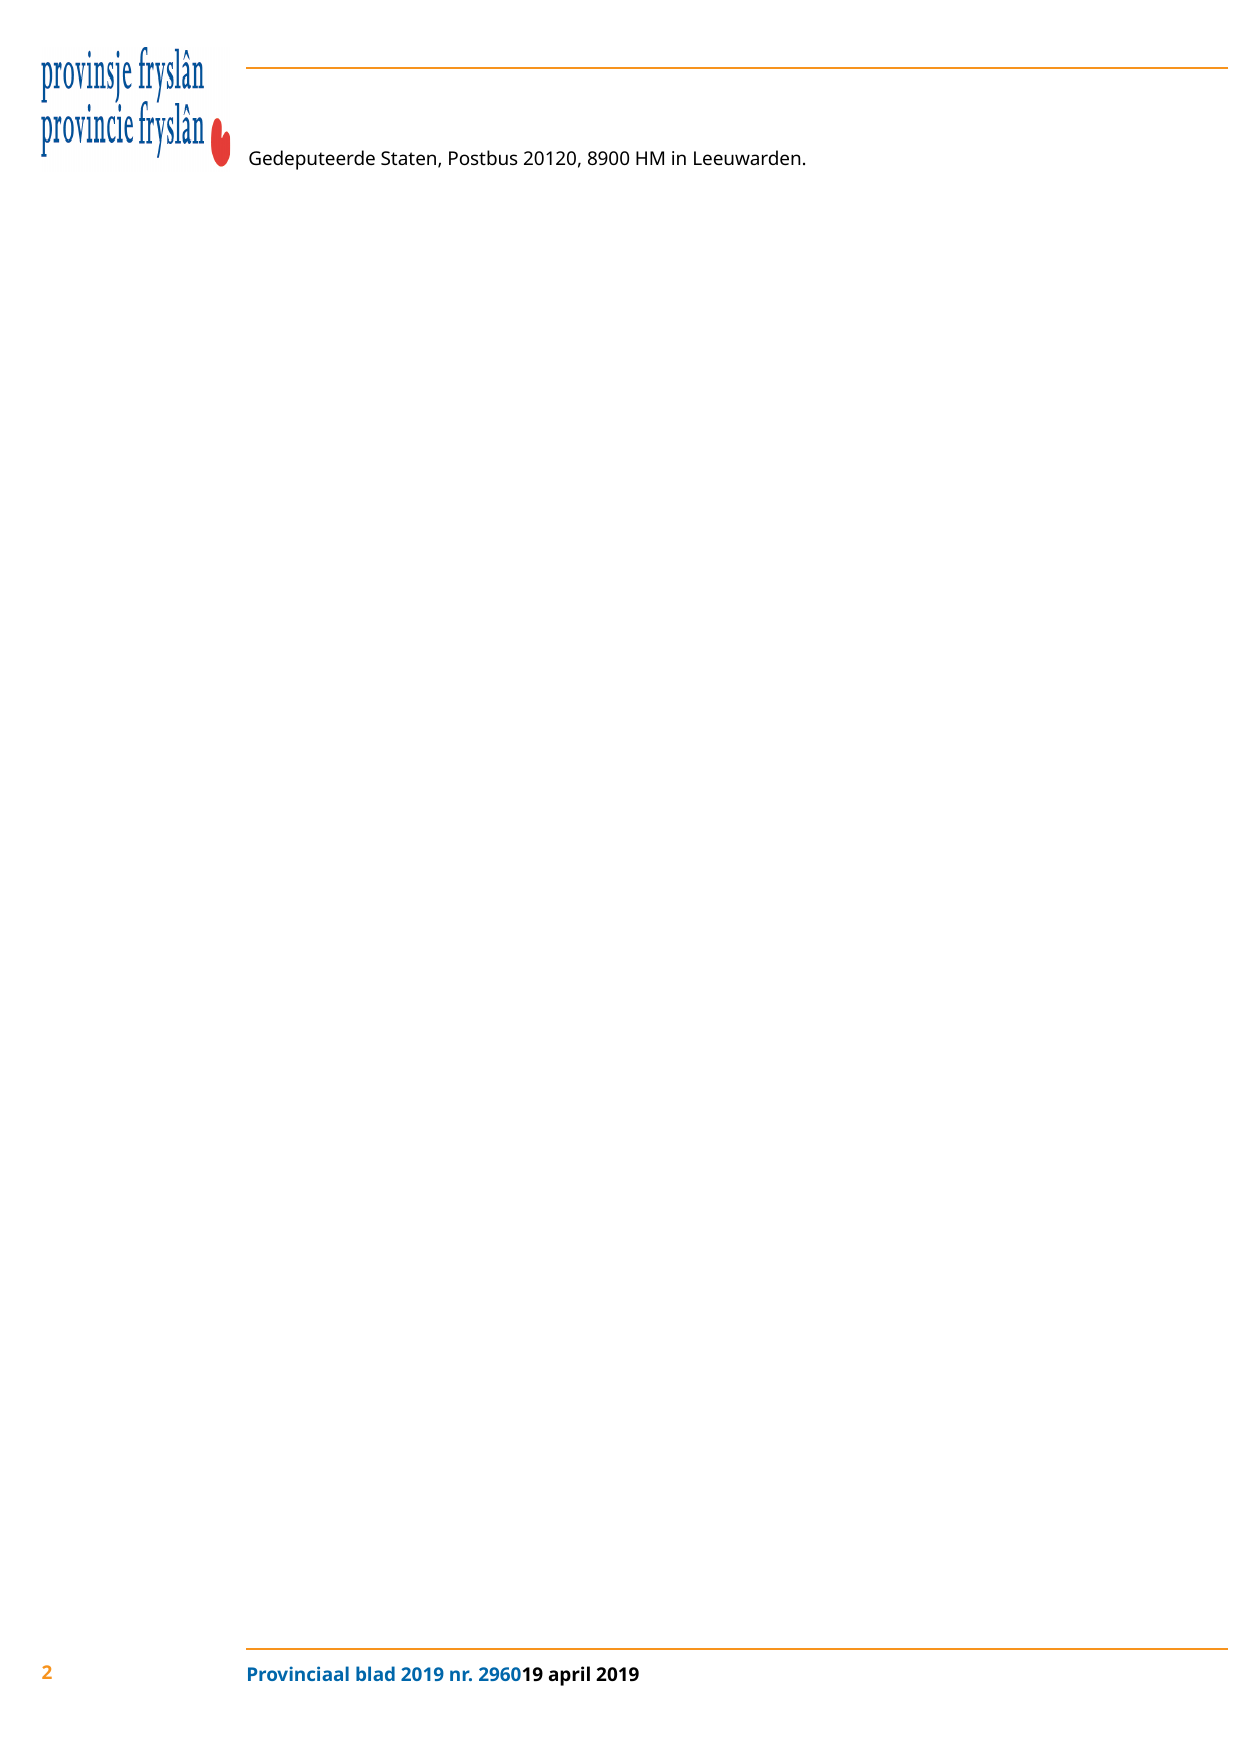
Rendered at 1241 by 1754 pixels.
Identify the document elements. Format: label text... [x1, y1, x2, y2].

picture [41, 47, 231, 172]
text Gedeputeerde Staten, Postbus 20120, 8900 HM in Leeuwarden. [248, 145, 1152, 171]
